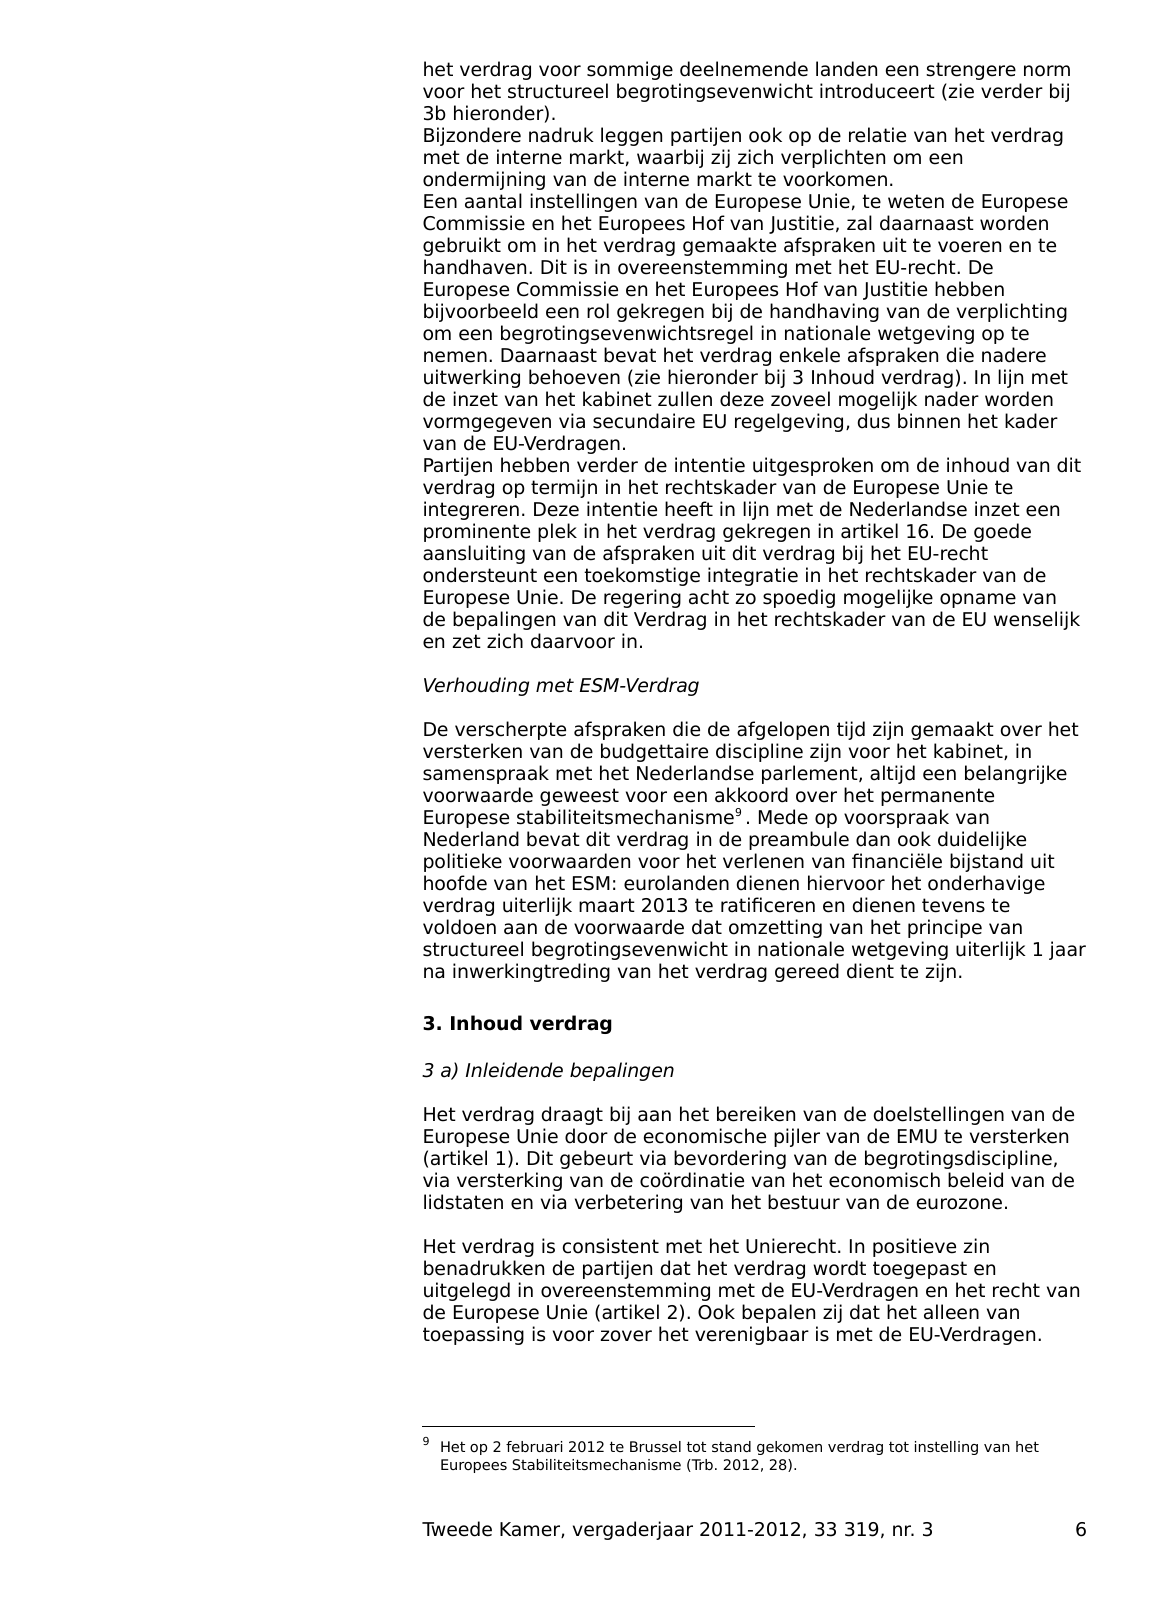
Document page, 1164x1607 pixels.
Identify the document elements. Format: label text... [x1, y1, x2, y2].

text De verscherpte afspraken die de afgelopen tijd zijn gemaakt over het versterken van de budgettaire discipline zijn voor het kabinet, in samenspraak met het Nederlandse parlement, altijd een belangrijke voorwaarde geweest voor een akkoord over het permanente Europese stabiliteitsmechanisme. Mede op voorspraak van Nederland bevat dit verdrag in de preambule dan ook duidelijke politieke voorwaarden voor het verlenen van financiële bijstand uit hoofde van het ESM: eurolanden dienen hiervoor het onderhavige verdrag uiterlijk maart 2013 te ratificeren en dienen tevens te voldoen aan de voorwaarde dat omzetting van het principe van structureel begrotingsevenwicht in nationale wetgeving uiterlijk 1 jaar na inwerkingtreding van het verdrag gereed dient te zijn. [422, 719, 1087, 983]
text Een aantal instellingen van de Europese Unie, te weten de Europese Commissie en het Europees Hof van Justitie, zal daarnaast worden gebruikt om in het verdrag gemaakte afspraken uit te voeren en te handhaven. Dit is in overeenstemming met het EU-recht. De Europese Commissie en het Europees Hof van Justitie hebben bijvoorbeeld een rol gekregen bij de handhaving van de verplichting om een begrotingsevenwichtsregel in nationale wetgeving op te nemen. Daarnaast bevat het verdrag enkele afspraken die nadere uitwerking behoeven (zie hieronder bij 3 Inhoud verdrag). In lijn met de inzet van het kabinet zullen deze zoveel mogelijk nader worden vormgegeven via secundaire EU regelgeving, dus binnen het kader van de EU-Verdragen. [422, 191, 1087, 455]
text Het verdrag draagt bij aan het bereiken van de doelstellingen van de Europese Unie door de economische pijler van de EMU te versterken (artikel 1). Dit gebeurt via bevordering van de begrotingsdiscipline, via versterking van de coördinatie van het economisch beleid van de lidstaten en via verbetering van het bestuur van de eurozone. [422, 1104, 1087, 1214]
text Partijen hebben verder de intentie uitgesproken om de inhoud van dit verdrag op termijn in het rechtskader van de Europese Unie te integreren. Deze intentie heeft in lijn met de Nederlandse inzet een prominente plek in het verdrag gekregen in artikel 16. De goede aansluiting van de afspraken uit dit verdrag bij het EU-recht ondersteunt een toekomstige integratie in het rechtskader van de Europese Unie. De regering acht zo spoedig mogelijke opname van de bepalingen van dit Verdrag in het rechtskader van de EU wenselijk en zet zich daarvoor in. [422, 455, 1087, 652]
text Het verdrag is consistent met het Unierecht. In positieve zin benadrukken de partijen dat het verdrag wordt toegepast en uitgelegd in overeenstemming met de EU-Verdragen en het recht van de Europese Unie (artikel 2). Ook bepalen zij dat het alleen van toepassing is voor zover het verenigbaar is met de EU-Verdragen. [422, 1236, 1087, 1346]
subtitle 3. Inhoud verdrag [422, 1013, 1087, 1034]
text Bijzondere nadruk leggen partijen ook op de relatie van het verdrag met de interne markt, waarbij zij zich verplichten om een ondermijning van de interne markt te voorkomen. [422, 125, 1087, 191]
subtitle 3 a) Inleidende bepalingen [422, 1059, 1087, 1082]
text het verdrag voor sommige deelnemende landen een strengere norm voor het structureel begrotingsevenwicht introduceert (zie verder bij 3b hieronder). [422, 59, 1087, 125]
subtitle Verhouding met ESM-Verdrag [422, 675, 1087, 697]
text Het op 2 februari 2012 te Brussel tot stand gekomen verdrag tot instelling van het Europees Stabiliteitsmechanisme (Trb. 2012, 28). [422, 1435, 1087, 1474]
